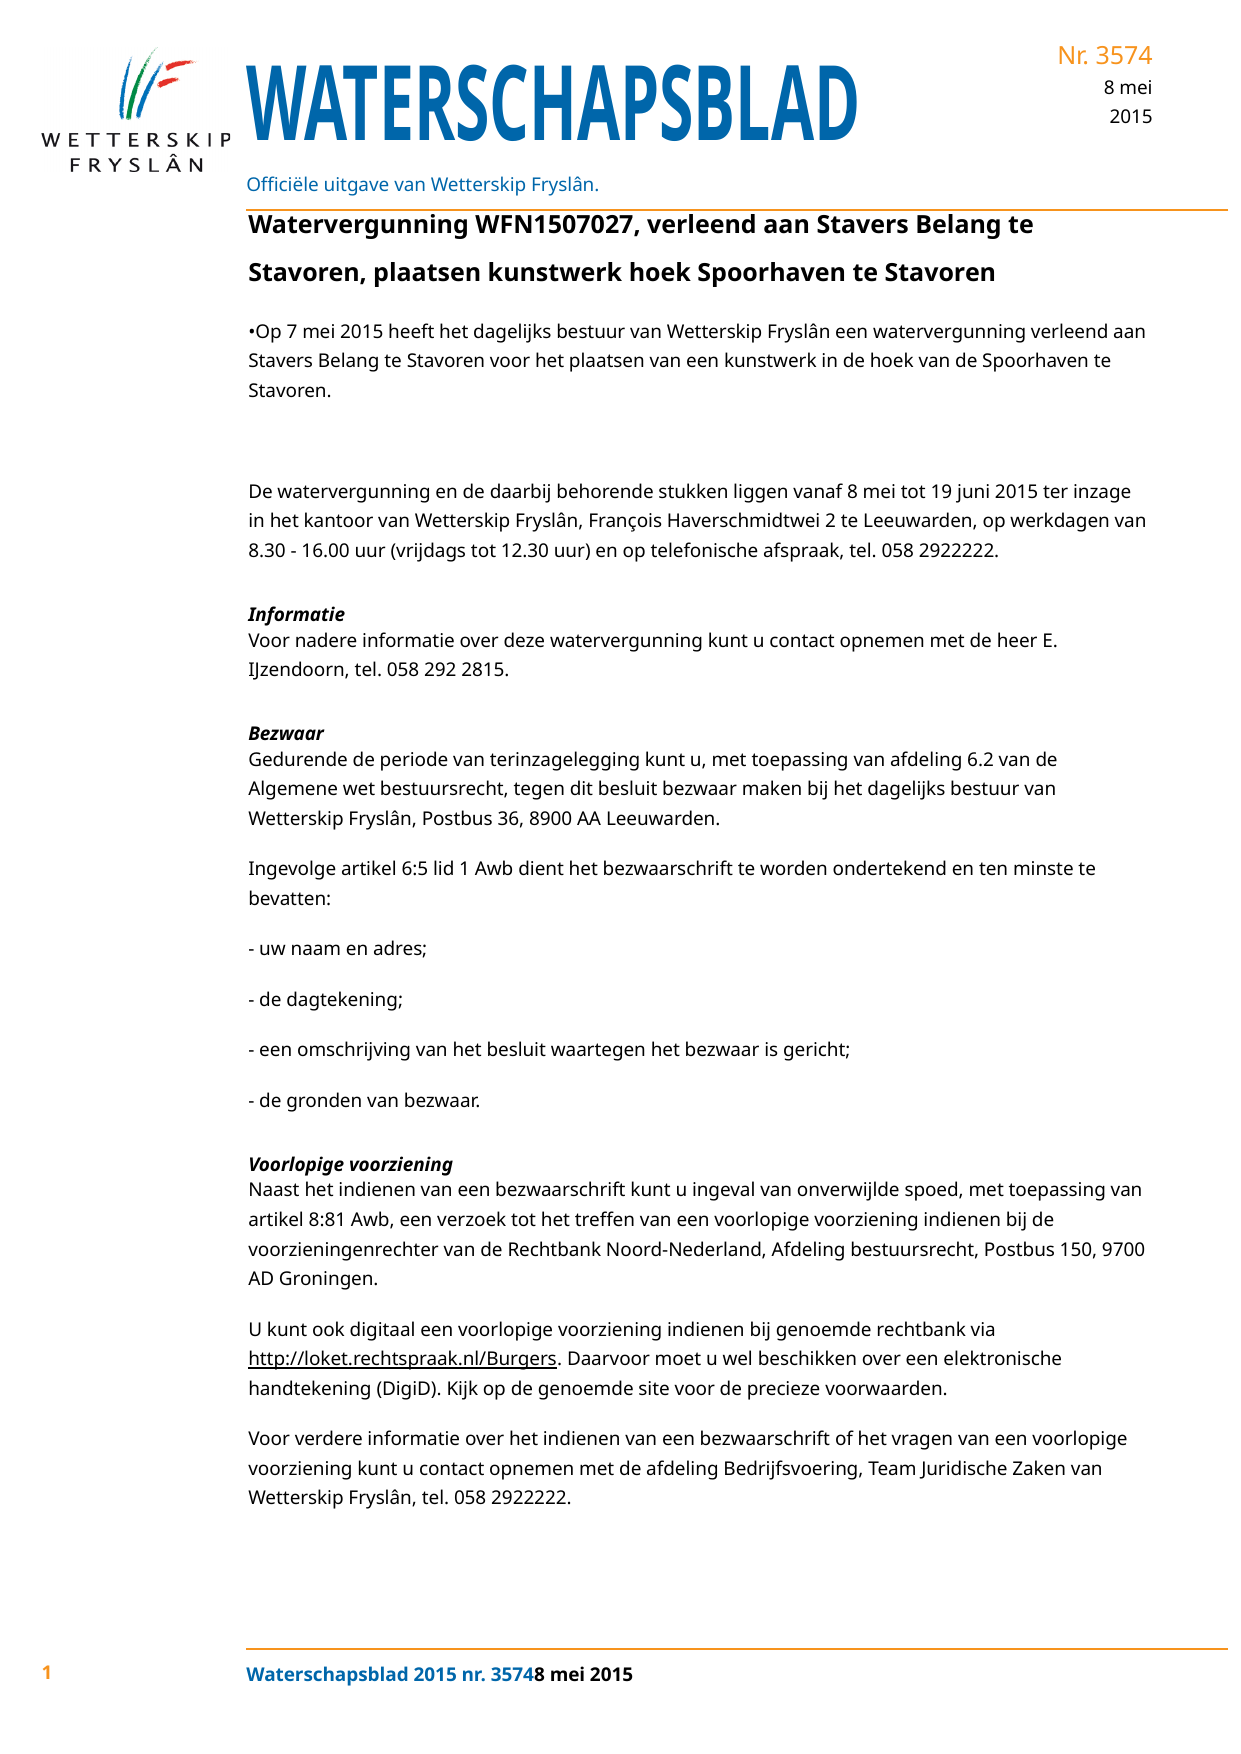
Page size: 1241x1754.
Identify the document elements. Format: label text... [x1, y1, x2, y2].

text - de dagtekening; [248, 986, 1152, 1012]
text Ingevolge artikel 6:5 lid 1 Awb dient het bezwaarschrift te worden ondertekend en ten minste te bevatten: [248, 856, 1152, 911]
text Voor verdere informatie over het indienen van een bezwaarschrift of het vragen van een voorlopige voorziening kunt u contact opnemen met de afdeling Bedrijfsvoering, Team Juridische Zaken van Wetterskip Fryslân, tel. 058 2922222. [248, 1425, 1152, 1510]
text Voorlopige voorziening [248, 1151, 1152, 1177]
text U kunt ook digitaal een voorlopige voorziening indienen bij genoemde rechtbank via http://loket.rechtspraak.nl/Burgers. Daarvoor moet u wel beschikken over een elektronische handtekening (DigiD). Kijk op de genoemde site voor de precieze voorwaarden. [248, 1316, 1152, 1401]
text Gedurende de periode van terinzagelegging kunt u, met toepassing van afdeling 6.2 van de Algemene wet bestuursrecht, tegen dit besluit bezwaar maken bij het dagelijks bestuur van Wetterskip Fryslân, Postbus 36, 8900 AA Leeuwarden. [248, 746, 1152, 831]
text •Op 7 mei 2015 heeft het dagelijks bestuur van Wetterskip Fryslân een watervergunning verleend aan Stavers Belang te Stavoren voor het plaatsen van een kunstwerk in de hoek van de Spoorhaven te Stavoren. [248, 318, 1152, 403]
text Voor nadere informatie over deze watervergunning kunt u contact opnemen met de heer E. IJzendoorn, tel. 058 292 2815. [248, 627, 1152, 682]
text - de gronden van bezwaar. [248, 1087, 1152, 1113]
text Informatie [248, 601, 1152, 627]
text Watervergunning WFN1507027, verleend aan Stavers Belang te Stavoren, plaatsen kunstwerk hoek Spoorhaven te Stavoren [248, 211, 1152, 288]
text - uw naam en adres; [248, 936, 1152, 961]
text De watervergunning en de daarbij behorende stukken liggen vanaf 8 mei tot 19 juni 2015 ter inzage in het kantoor van Wetterskip Fryslân, François Haverschmidtwei 2 te Leeuwarden, op werkdagen van 8.30 - 16.00 uur (vrijdags tot 12.30 uur) en op telefonische afspraak, tel. 058 2922222. [248, 478, 1152, 563]
text - een omschrijving van het besluit waartegen het bezwaar is gericht; [248, 1036, 1152, 1062]
text Naast het indienen van een bezwaarschrift kunt u ingeval van onverwijlde spoed, met toepassing van artikel 8:81 Awb, een verzoek tot het treffen van een voorlopige voorziening indienen bij de voorzieningenrechter van de Rechtbank Noord-Nederland, Afdeling bestuursrecht, Postbus 150, 9700 AD Groningen. [248, 1177, 1152, 1291]
text Bezwaar [248, 720, 1152, 746]
picture [41, 47, 231, 172]
